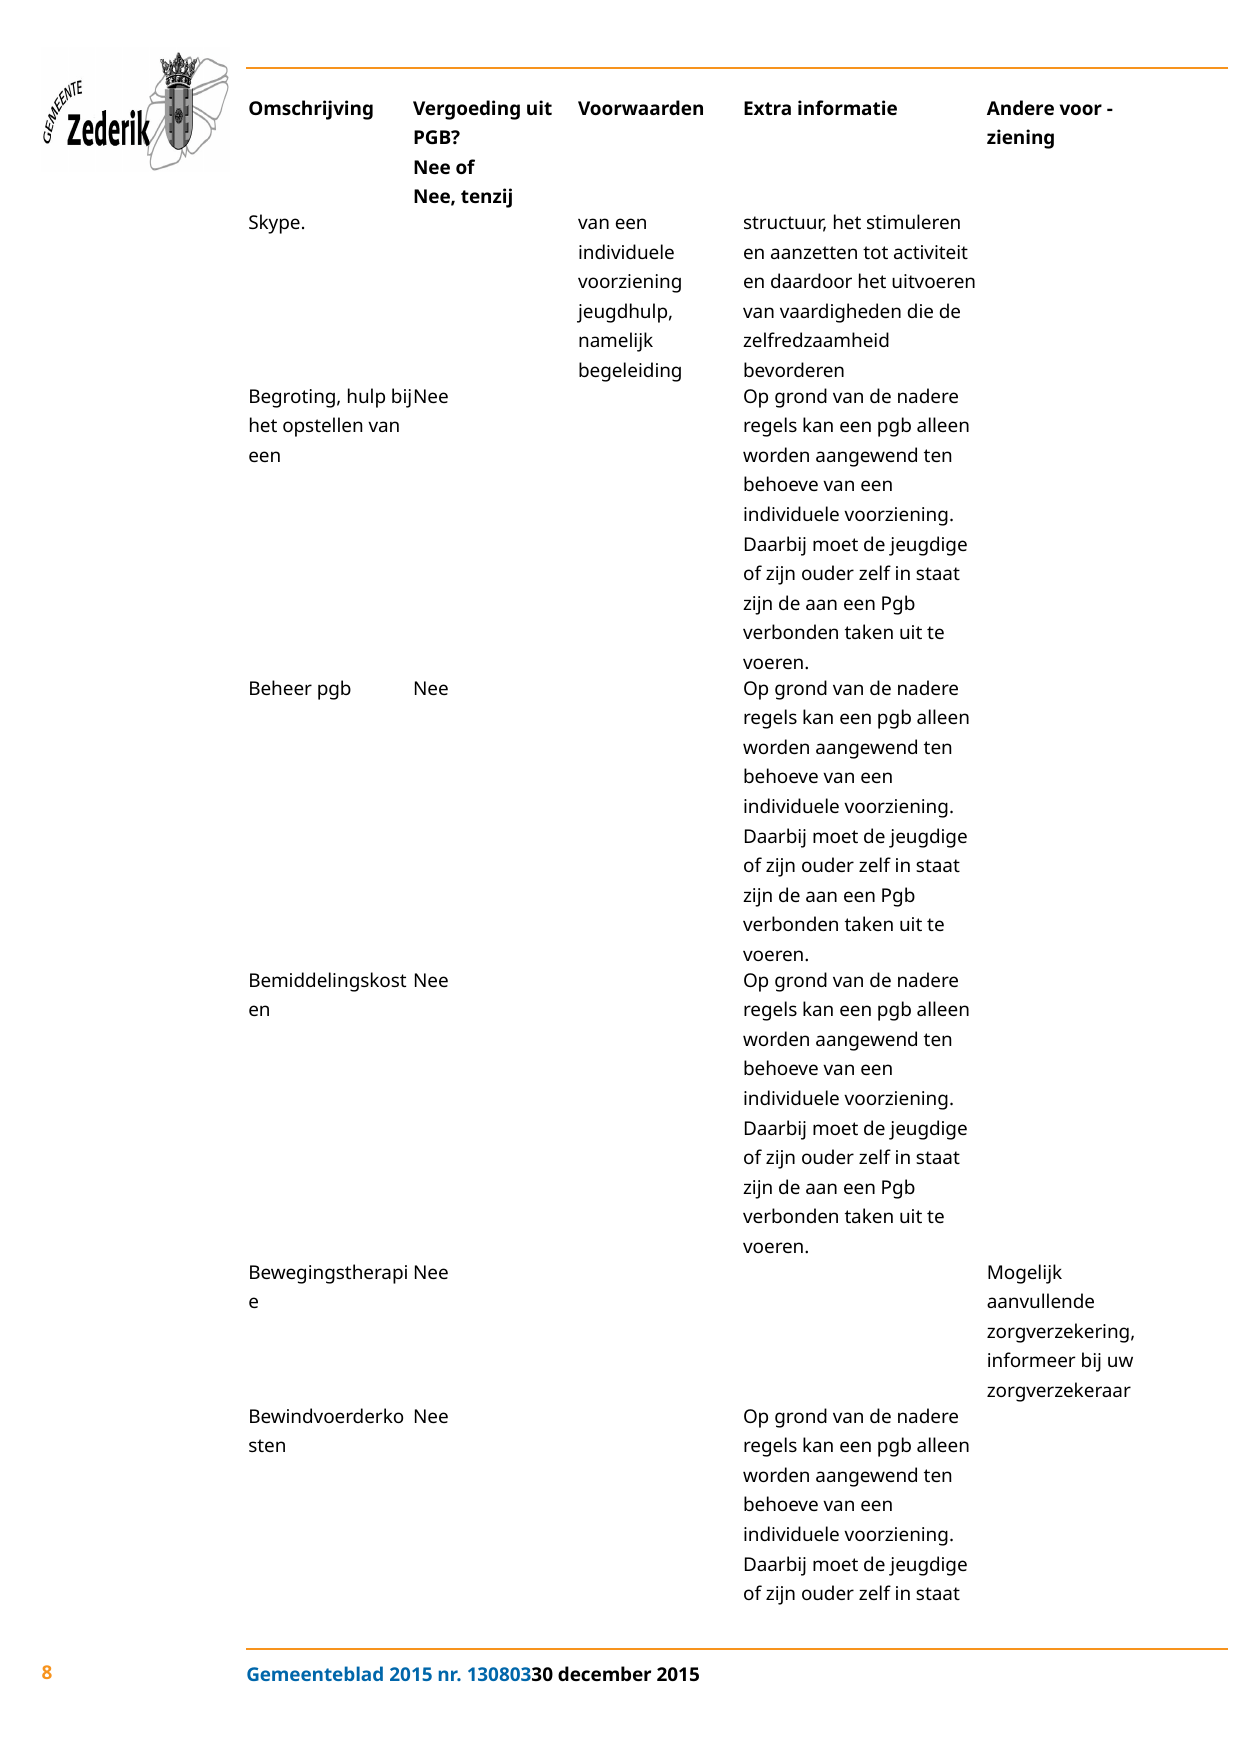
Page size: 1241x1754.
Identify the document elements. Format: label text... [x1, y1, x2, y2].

table_cell Nee [413, 1403, 578, 1606]
picture [41, 47, 231, 172]
table_cell Nee [413, 675, 578, 967]
table_cell [743, 1259, 987, 1403]
table_cell Begroting, hulp bij het opstellen van een [248, 383, 413, 675]
table_cell Op grond van de nadere regels kan een pgb alleen worden aangewend ten behoeve van een individuele voorziening. Daarbij moet de jeugdige of zijn ouder zelf in staat zijn de aan een Pgb verbonden taken uit te voeren. [743, 675, 987, 967]
table_cell Nee [413, 1259, 578, 1403]
table_cell Op grond van de nadere regels kan een pgb alleen worden aangewend ten behoeve van een individuele voorziening. Daarbij moet de jeugdige of zijn ouder zelf in staat zijn de aan een Pgb verbonden taken uit te voeren. [743, 383, 987, 675]
table_cell Skype. [248, 209, 413, 383]
table_cell [987, 675, 1152, 967]
table_cell [578, 967, 743, 1259]
table_cell [987, 967, 1152, 1259]
table_cell [578, 1403, 743, 1606]
table_cell [578, 675, 743, 967]
table_cell structuur, het stimuleren en aanzetten tot activiteit en daardoor het uitvoeren van vaardigheden die de zelfredzaamheid bevorderen [743, 209, 987, 383]
table_cell [578, 383, 743, 675]
table_cell Bewindvoerderkosten [248, 1403, 413, 1606]
table_cell Op grond van de nadere regels kan een pgb alleen worden aangewend ten behoeve van een individuele voorziening. Daarbij moet de jeugdige of zijn ouder zelf in staat [743, 1403, 987, 1606]
table_header Extra informatie [743, 95, 987, 209]
table_cell Beheer pgb [248, 675, 413, 967]
table_cell [987, 1403, 1152, 1606]
table_header Vergoeding uit PGB? Nee of Nee, tenzij [413, 95, 578, 209]
table_cell [413, 209, 578, 383]
table_cell Mogelijk aanvullende zorgverzekering, informeer bij uw zorgverzekeraar [987, 1259, 1152, 1403]
table_cell Nee [413, 967, 578, 1259]
table_cell [987, 209, 1152, 383]
table_cell Bewegingstherapie [248, 1259, 413, 1403]
table_cell van een individuele voorziening jeugdhulp, namelijk begeleiding [578, 209, 743, 383]
table_cell Bemiddelingskosten [248, 967, 413, 1259]
table_cell [987, 383, 1152, 675]
table_cell [578, 1259, 743, 1403]
table_cell Nee [413, 383, 578, 675]
table_header Omschrijving [248, 95, 413, 209]
table_cell Op grond van de nadere regels kan een pgb alleen worden aangewend ten behoeve van een individuele voorziening. Daarbij moet de jeugdige of zijn ouder zelf in staat zijn de aan een Pgb verbonden taken uit te voeren. [743, 967, 987, 1259]
table_header Andere voor -ziening [987, 95, 1152, 209]
table_header Voorwaarden [578, 95, 743, 209]
